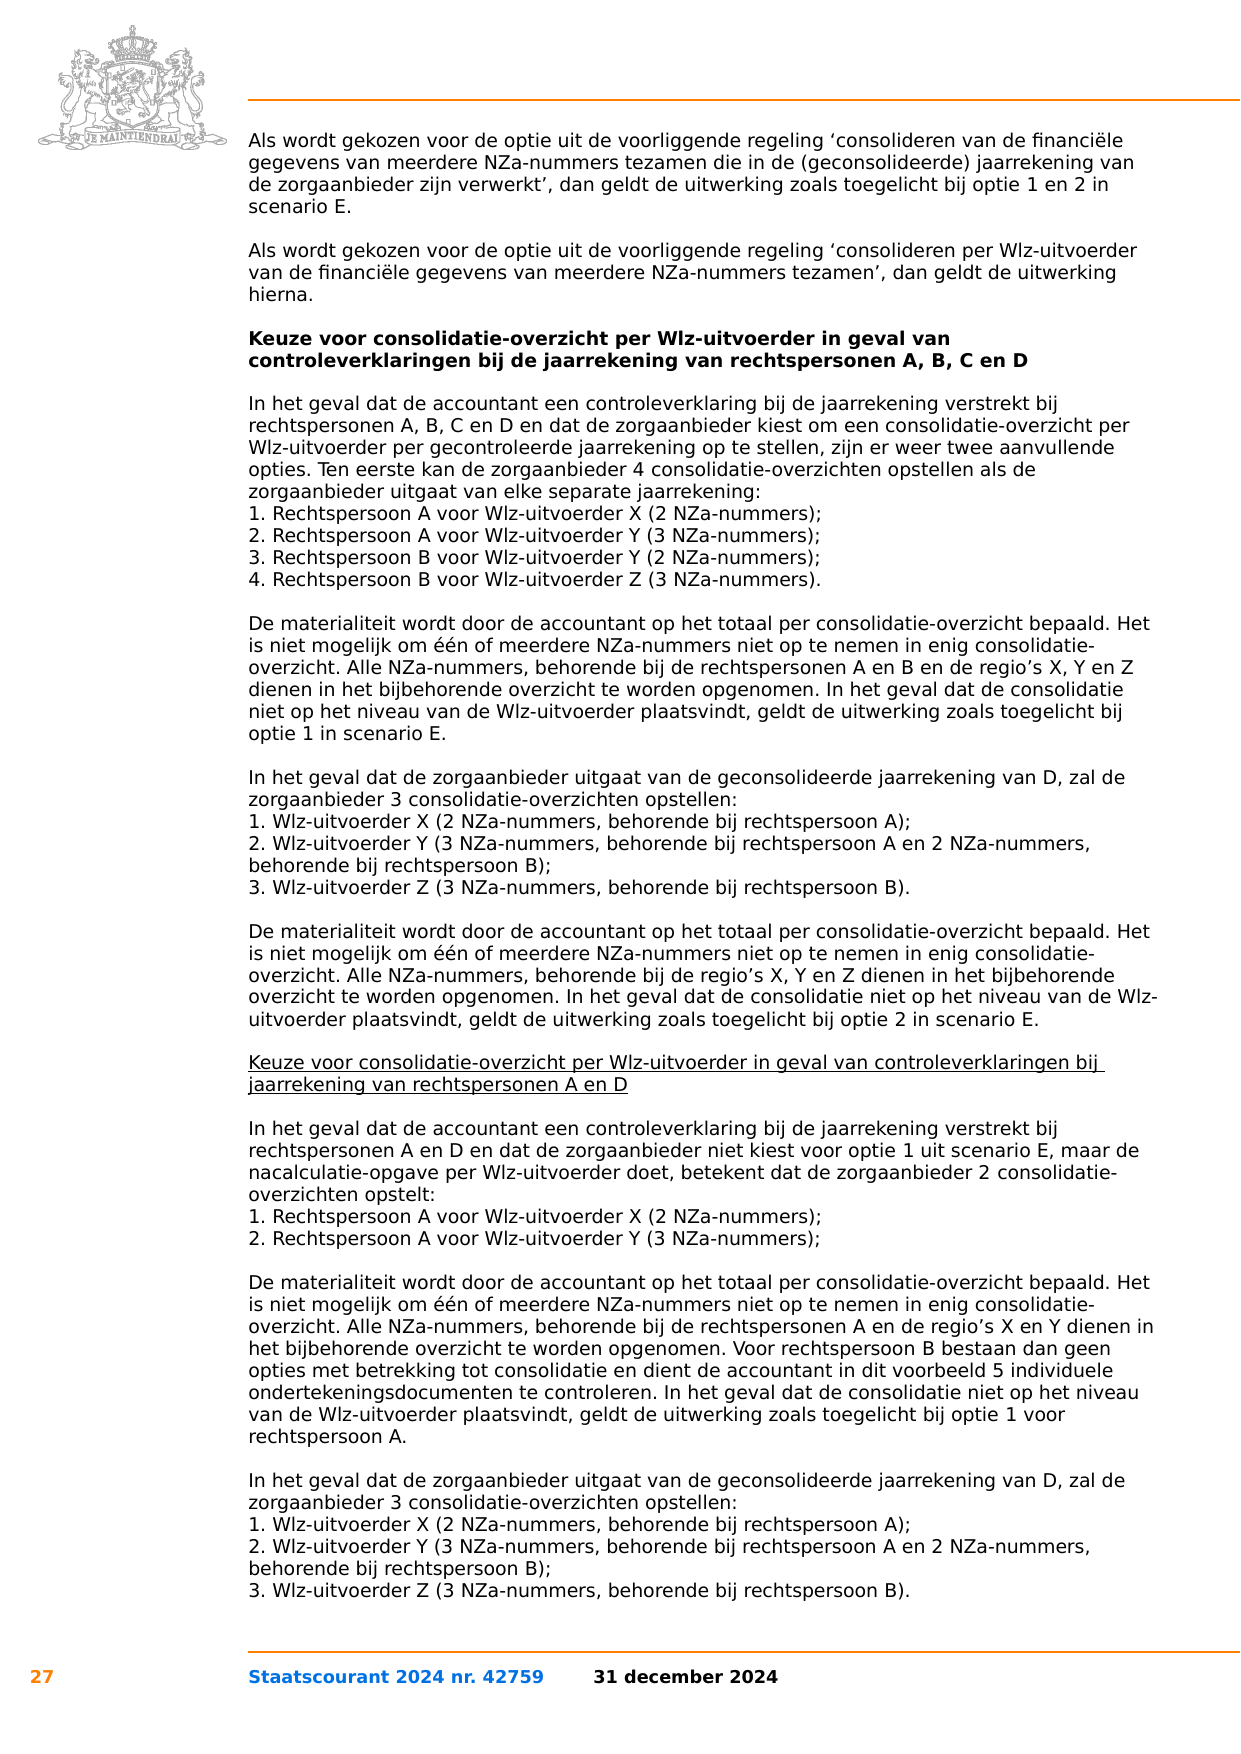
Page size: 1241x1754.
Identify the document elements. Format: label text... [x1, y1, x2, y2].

text Als wordt gekozen voor de optie uit de voorliggende regeling ‘consolideren van de financiële gegevens van meerdere NZa-nummers tezamen die in de (geconsolideerde) jaarrekening van de zorgaanbieder zijn verwerkt’, dan geldt de uitwerking zoals toegelicht bij optie 1 en 2 in scenario E. [248, 130, 1163, 218]
text 3. Wlz-uitvoerder Z (3 NZa-nummers, behorende bij rechtspersoon B). [248, 1579, 1163, 1601]
text 1. Rechtspersoon A voor Wlz-uitvoerder X (2 NZa-nummers); [248, 503, 1163, 525]
subtitle Keuze voor consolidatie-overzicht per Wlz-uitvoerder in geval van controleverklaringen bij de jaarrekening van rechtspersonen A, B, C en D [248, 327, 1163, 371]
subtitle Keuze voor consolidatie-overzicht per Wlz-uitvoerder in geval van controleverklaringen bij jaarrekening van rechtspersonen A en D [248, 1052, 1163, 1096]
text 2. Rechtspersoon A voor Wlz-uitvoerder Y (3 NZa-nummers); [248, 1228, 1163, 1250]
text In het geval dat de accountant een controleverklaring bij de jaarrekening verstrekt bij rechtspersonen A en D en dat de zorgaanbieder niet kiest voor optie 1 uit scenario E, maar de nacalculatie-opgave per Wlz-uitvoerder doet, betekent dat de zorgaanbieder 2 consolidatie-overzichten opstelt: [248, 1118, 1163, 1206]
text De materialiteit wordt door de accountant op het totaal per consolidatie-overzicht bepaald. Het is niet mogelijk om één of meerdere NZa-nummers niet op te nemen in enig consolidatie-overzicht. Alle NZa-nummers, behorende bij de regio’s X, Y en Z dienen in het bijbehorende overzicht te worden opgenomen. In het geval dat de consolidatie niet op het niveau van de Wlz-uitvoerder plaatsvindt, geldt de uitwerking zoals toegelicht bij optie 2 in scenario E. [248, 921, 1163, 1030]
picture [38, 25, 227, 150]
text In het geval dat de zorgaanbieder uitgaat van de geconsolideerde jaarrekening van D, zal de zorgaanbieder 3 consolidatie-overzichten opstellen: [248, 1469, 1163, 1513]
text In het geval dat de accountant een controleverklaring bij de jaarrekening verstrekt bij rechtspersonen A, B, C en D en dat de zorgaanbieder kiest om een consolidatie-overzicht per Wlz-uitvoerder per gecontroleerde jaarrekening op te stellen, zijn er weer twee aanvullende opties. Ten eerste kan de zorgaanbieder 4 consolidatie-overzichten opstellen als de zorgaanbieder uitgaat van elke separate jaarrekening: [248, 393, 1163, 503]
text 2. Rechtspersoon A voor Wlz-uitvoerder Y (3 NZa-nummers); [248, 525, 1163, 547]
text 2. Wlz-uitvoerder Y (3 NZa-nummers, behorende bij rechtspersoon A en 2 NZa-nummers, behorende bij rechtspersoon B); [248, 1536, 1163, 1579]
text 3. Wlz-uitvoerder Z (3 NZa-nummers, behorende bij rechtspersoon B). [248, 877, 1163, 899]
text De materialiteit wordt door de accountant op het totaal per consolidatie-overzicht bepaald. Het is niet mogelijk om één of meerdere NZa-nummers niet op te nemen in enig consolidatie-overzicht. Alle NZa-nummers, behorende bij de rechtspersonen A en de regio’s X en Y dienen in het bijbehorende overzicht te worden opgenomen. Voor rechtspersoon B bestaan dan geen opties met betrekking tot consolidatie en dient de accountant in dit voorbeeld 5 individuele ondertekeningsdocumenten te controleren. In het geval dat de consolidatie niet op het niveau van de Wlz-uitvoerder plaatsvindt, geldt de uitwerking zoals toegelicht bij optie 1 voor rechtspersoon A. [248, 1272, 1163, 1448]
text 1. Rechtspersoon A voor Wlz-uitvoerder X (2 NZa-nummers); [248, 1206, 1163, 1228]
text 1. Wlz-uitvoerder X (2 NZa-nummers, behorende bij rechtspersoon A); [248, 811, 1163, 833]
text 2. Wlz-uitvoerder Y (3 NZa-nummers, behorende bij rechtspersoon A en 2 NZa-nummers, behorende bij rechtspersoon B); [248, 833, 1163, 877]
text 4. Rechtspersoon B voor Wlz-uitvoerder Z (3 NZa-nummers). [248, 569, 1163, 591]
text Als wordt gekozen voor de optie uit de voorliggende regeling ‘consolideren per Wlz-uitvoerder van de financiële gegevens van meerdere NZa-nummers tezamen’, dan geldt de uitwerking hierna. [248, 240, 1163, 306]
text In het geval dat de zorgaanbieder uitgaat van de geconsolideerde jaarrekening van D, zal de zorgaanbieder 3 consolidatie-overzichten opstellen: [248, 767, 1163, 811]
text 3. Rechtspersoon B voor Wlz-uitvoerder Y (2 NZa-nummers); [248, 547, 1163, 569]
text 1. Wlz-uitvoerder X (2 NZa-nummers, behorende bij rechtspersoon A); [248, 1513, 1163, 1536]
text De materialiteit wordt door de accountant op het totaal per consolidatie-overzicht bepaald. Het is niet mogelijk om één of meerdere NZa-nummers niet op te nemen in enig consolidatie-overzicht. Alle NZa-nummers, behorende bij de rechtspersonen A en B en de regio’s X, Y en Z dienen in het bijbehorende overzicht te worden opgenomen. In het geval dat de consolidatie niet op het niveau van de Wlz-uitvoerder plaatsvindt, geldt de uitwerking zoals toegelicht bij optie 1 in scenario E. [248, 613, 1163, 745]
